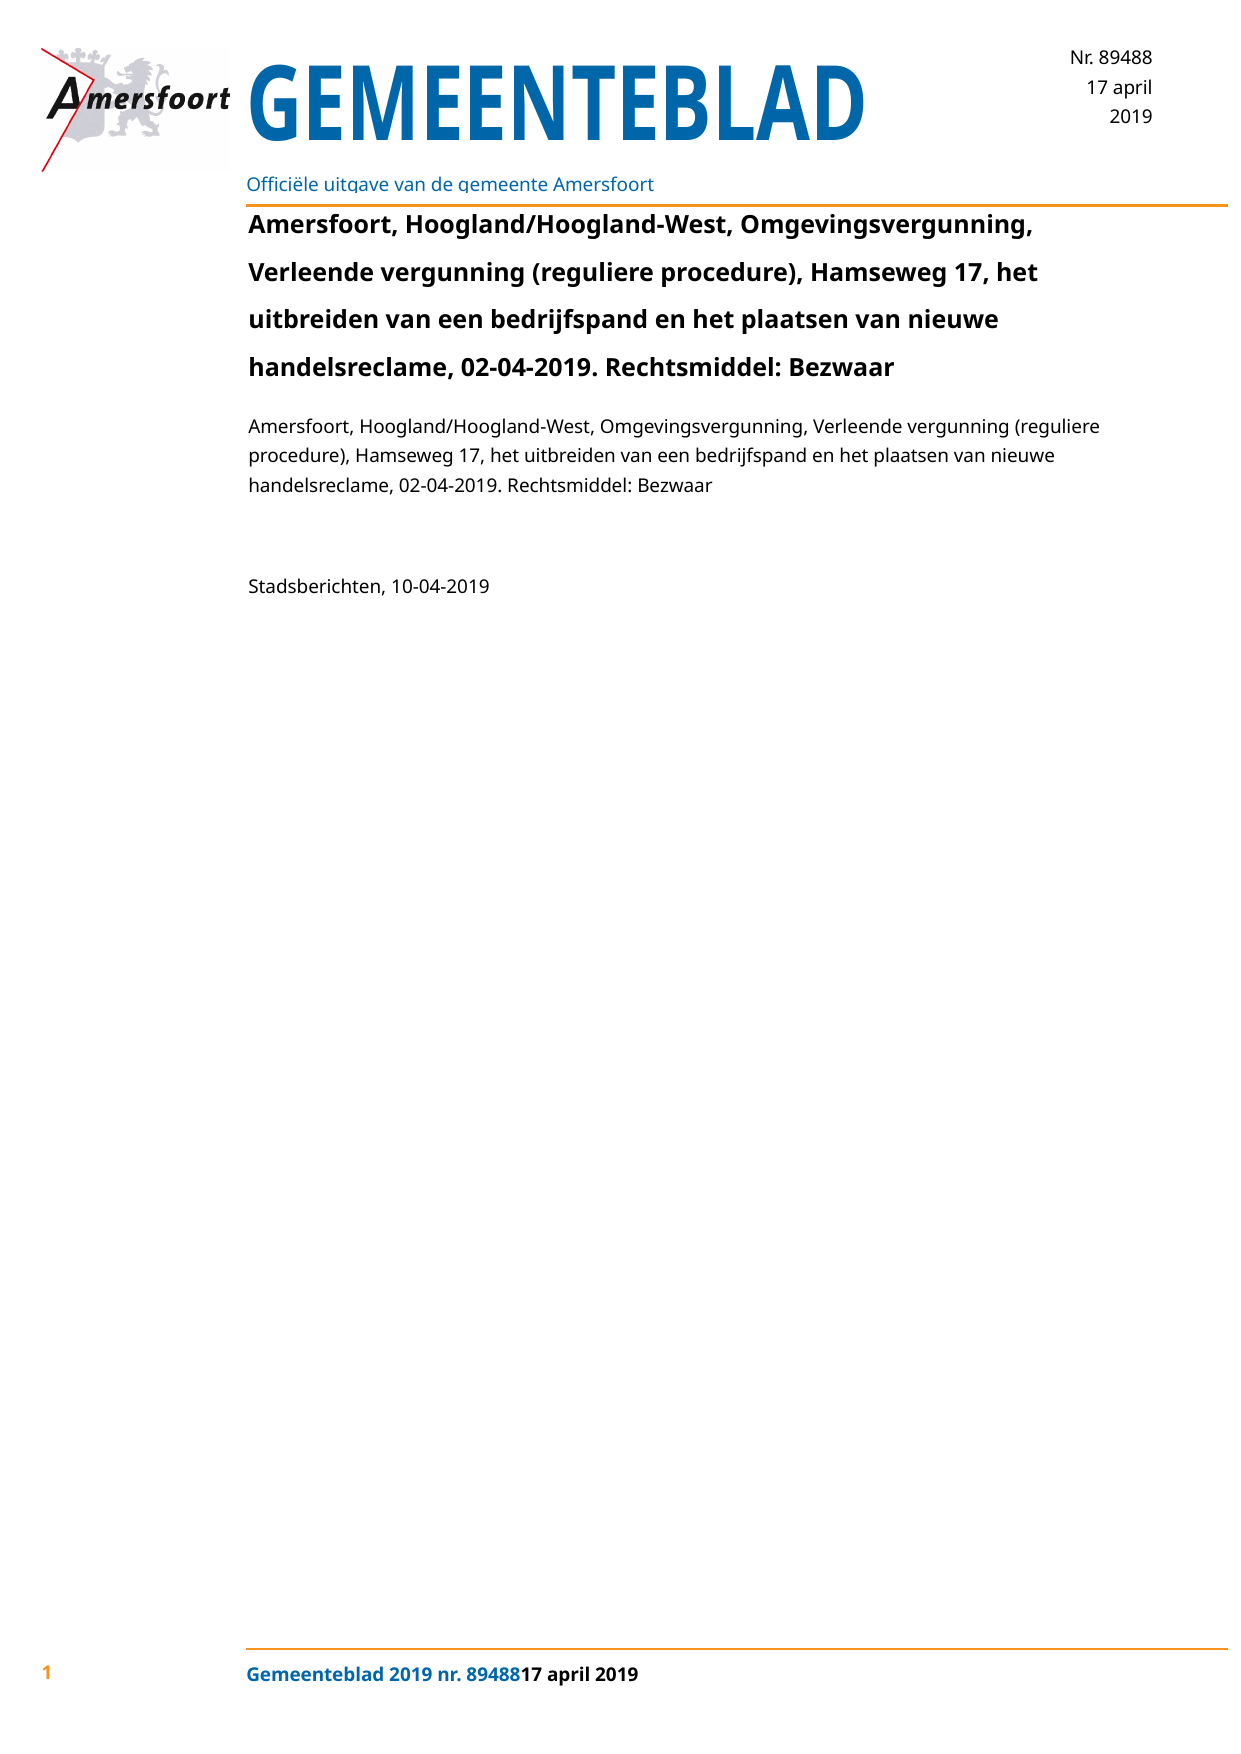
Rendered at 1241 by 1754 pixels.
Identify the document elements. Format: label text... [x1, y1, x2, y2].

picture [41, 47, 231, 172]
text Stadsberichten, 10-04-2019 [248, 573, 1152, 599]
text Amersfoort, Hoogland/Hoogland-West, Omgevingsvergunning, Verleende vergunning (reguliere procedure), Hamseweg 17, het uitbreiden van een bedrijfspand en het plaatsen van nieuwe handelsreclame, 02-04-2019. Rechtsmiddel: Bezwaar [248, 413, 1152, 498]
text Amersfoort, Hoogland/Hoogland-West, Omgevingsvergunning, Verleende vergunning (reguliere procedure), Hamseweg 17, het uitbreiden van een bedrijfspand en het plaatsen van nieuwe handelsreclame, 02-04-2019. Rechtsmiddel: Bezwaar [248, 207, 1152, 384]
